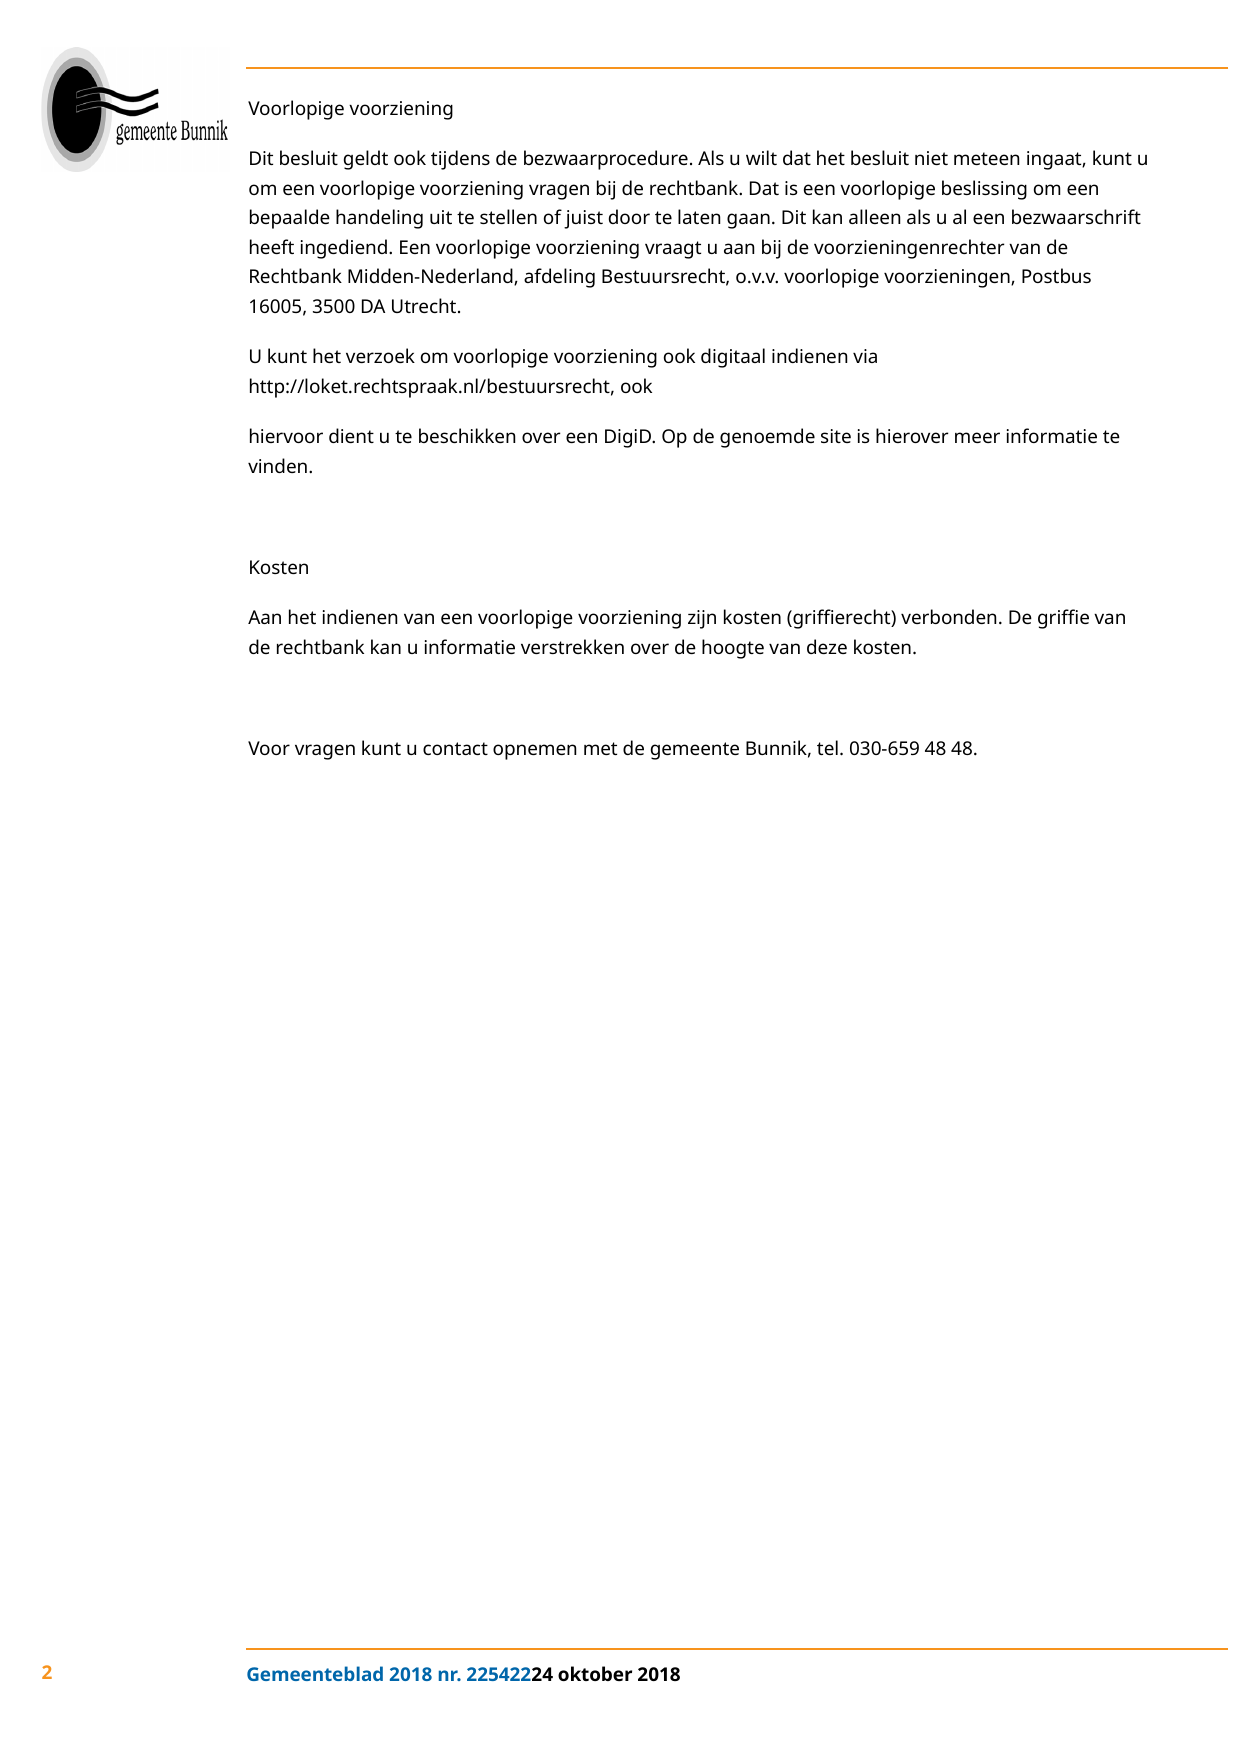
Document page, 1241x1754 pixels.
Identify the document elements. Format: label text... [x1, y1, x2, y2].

text hiervoor dient u te beschikken over een DigiD. Op de genoemde site is hierover meer informatie te vinden. [248, 423, 1152, 479]
text Dit besluit geldt ook tijdens de bezwaarprocedure. Als u wilt dat het besluit niet meteen ingaat, kunt u om een voorlopige voorziening vragen bij de rechtbank. Dat is een voorlopige beslissing om een bepaalde handeling uit te stellen of juist door te laten gaan. Dit kan alleen als u al een bezwaarschrift heeft ingediend. Een voorlopige voorziening vraagt u aan bij de voorzieningenrechter van de Rechtbank Midden-Nederland, afdeling Bestuursrecht, o.v.v. voorlopige voorzieningen, Postbus 16005, 3500 DA Utrecht. [248, 145, 1152, 319]
text Voor vragen kunt u contact opnemen met de gemeente Bunnik, tel. 030-659 48 48. [248, 735, 1152, 761]
picture [41, 47, 231, 172]
text Aan het indienen van een voorlopige voorziening zijn kosten (griffierecht) verbonden. De griffie van de rechtbank kan u informatie verstrekken over de hoogte van deze kosten. [248, 604, 1152, 660]
text Voorlopige voorziening [248, 95, 1152, 121]
text Kosten [248, 554, 1152, 580]
text U kunt het verzoek om voorlopige voorziening ook digitaal indienen via http://loket.rechtspraak.nl/bestuursrecht, ook [248, 343, 1152, 399]
